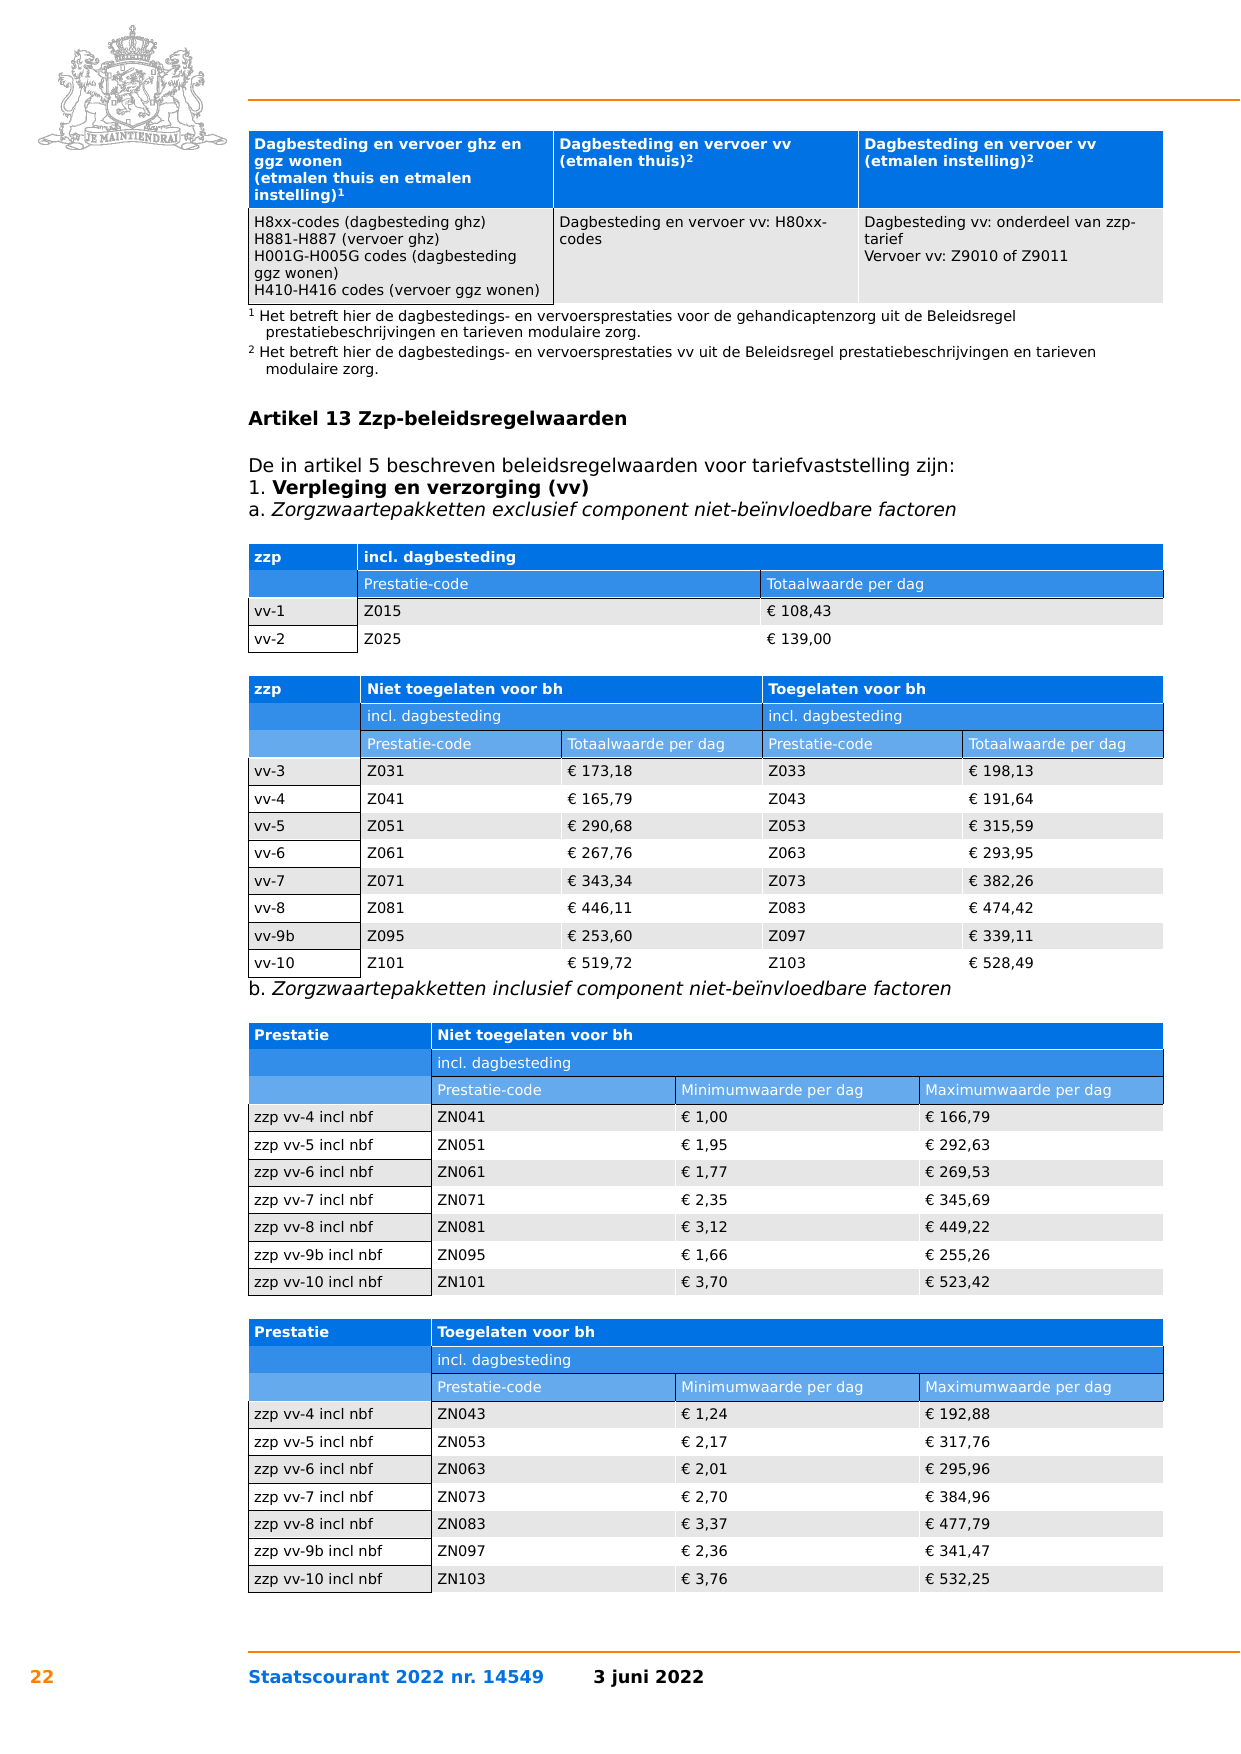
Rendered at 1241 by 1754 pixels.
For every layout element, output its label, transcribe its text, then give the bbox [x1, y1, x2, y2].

table_cell zzp vv-7 incl nbf [249, 1187, 431, 1213]
table_header Prestatie [249, 1023, 431, 1049]
table_cell Totaalwaarde per dag [562, 731, 762, 757]
table_cell € 173,18 [562, 759, 762, 785]
table_cell € 191,64 [963, 786, 1163, 812]
table_cell zzp vv-9b incl nbf [249, 1539, 431, 1565]
table_cell € 1,00 [676, 1105, 919, 1131]
table_cell vv-7 [249, 868, 360, 894]
table_cell incl. dagbesteding [432, 1347, 1163, 1373]
table_cell € 2,36 [676, 1539, 919, 1565]
table_cell ZN061 [432, 1160, 675, 1186]
table_cell zzp vv-9b incl nbf [249, 1242, 431, 1268]
table_header Dagbesteding en vervoer vv (etmalen thuis)2 [554, 131, 858, 208]
table_cell vv-5 [249, 813, 360, 839]
table_cell € 166,79 [920, 1105, 1163, 1131]
table_cell Prestatie-code [432, 1374, 675, 1401]
table_cell Z101 [361, 950, 561, 977]
table_cell vv-8 [249, 895, 360, 922]
table_cell € 339,11 [963, 923, 1163, 949]
table_cell zzp vv-4 incl nbf [249, 1105, 431, 1131]
table_cell ZN073 [432, 1484, 675, 1510]
table_cell ZN097 [432, 1539, 675, 1565]
table_cell € 382,26 [963, 868, 1163, 894]
table_cell Dagbesteding en vervoer vv: H80xx-codes [554, 209, 858, 303]
table_cell Z033 [763, 759, 962, 785]
table_header Niet toegelaten voor bh [432, 1023, 1163, 1049]
table_cell incl. dagbesteding [361, 704, 762, 730]
table_header Toegelaten voor bh [432, 1319, 1163, 1346]
table_cell Z073 [763, 868, 962, 894]
table_cell Z071 [361, 868, 561, 894]
table_cell Z095 [361, 923, 561, 949]
table_cell 1 Het betreft hier de dagbestedings- en vervoersprestaties voor de gehandicaptenzorg uit de Beleidsregel prestatiebeschrijvingen en tarieven modulaire zorg. 2 Het betreft hier de dagbestedings- en vervoersprestaties vv uit de Beleidsregel prestatiebeschrijvingen en tarieven modulaire zorg. [248, 305, 1163, 378]
table_cell vv-1 [249, 599, 357, 625]
table_cell Z081 [361, 895, 561, 922]
table_header Prestatie [249, 1319, 431, 1346]
table_header Dagbesteding en vervoer vv (etmalen instelling)2 [859, 131, 1163, 208]
table_cell zzp vv-8 incl nbf [249, 1214, 431, 1241]
table_cell € 446,11 [562, 895, 762, 922]
table_cell ZN101 [432, 1269, 675, 1295]
picture [38, 25, 227, 150]
table_cell zzp vv-8 incl nbf [249, 1511, 431, 1537]
table_cell Z041 [361, 786, 561, 812]
table_cell Z051 [361, 813, 561, 839]
table_cell € 1,77 [676, 1160, 919, 1186]
table_cell € 345,69 [920, 1187, 1163, 1213]
table_cell € 292,63 [920, 1132, 1163, 1158]
table_cell ZN051 [432, 1132, 675, 1158]
text b. Zorgzwaartepakketten inclusief component niet-beïnvloedbare factoren [248, 978, 1163, 999]
table_cell € 474,42 [963, 895, 1163, 922]
table_cell ZN081 [432, 1214, 675, 1241]
table_cell vv-10 [249, 950, 360, 977]
table_cell Maximumwaarde per dag [920, 1374, 1163, 1401]
table_cell ZN043 [432, 1402, 675, 1428]
table_cell Z103 [763, 950, 962, 977]
text 1. Verpleging en verzorging (vv) [248, 477, 1163, 499]
table_cell Z053 [763, 813, 962, 839]
table_cell vv-3 [249, 759, 360, 785]
table_header Niet toegelaten voor bh [361, 676, 762, 703]
table_cell Z025 [358, 626, 760, 652]
table_cell incl. dagbesteding [763, 704, 1163, 730]
table_cell € 3,76 [676, 1566, 919, 1592]
table_cell zzp vv-4 incl nbf [249, 1402, 431, 1428]
table_cell € 343,34 [562, 868, 762, 894]
table_cell € 523,42 [920, 1269, 1163, 1295]
table_cell € 2,17 [676, 1429, 919, 1455]
table_cell vv-4 [249, 786, 360, 812]
table_cell € 315,59 [963, 813, 1163, 839]
table_cell incl. dagbesteding [432, 1050, 1163, 1076]
text a. Zorgzwaartepakketten exclusief component niet-beïnvloedbare factoren [248, 499, 1163, 521]
table_cell Dagbesteding vv: onderdeel van zzp-tarief Vervoer vv: Z9010 of Z9011 [859, 209, 1163, 303]
table_cell zzp vv-6 incl nbf [249, 1160, 431, 1186]
table_cell Minimumwaarde per dag [676, 1077, 919, 1104]
table_cell € 317,76 [920, 1429, 1163, 1455]
table_cell € 1,95 [676, 1132, 919, 1158]
table_cell € 449,22 [920, 1214, 1163, 1241]
table_cell Z061 [361, 841, 561, 867]
table_cell ZN053 [432, 1429, 675, 1455]
table_cell Z015 [358, 599, 760, 625]
table_cell € 3,70 [676, 1269, 919, 1295]
table_cell Prestatie-code [432, 1077, 675, 1104]
table_cell zzp vv-5 incl nbf [249, 1132, 431, 1158]
table_cell ZN103 [432, 1566, 675, 1592]
table_cell € 528,49 [963, 950, 1163, 977]
subtitle Artikel 13 Zzp-beleidsregelwaarden [248, 408, 1163, 430]
table_cell Prestatie-code [358, 571, 760, 597]
table_cell € 293,95 [963, 841, 1163, 867]
table_cell € 267,76 [562, 841, 762, 867]
table_cell € 269,53 [920, 1160, 1163, 1186]
table_cell € 2,35 [676, 1187, 919, 1213]
table_cell zzp vv-10 incl nbf [249, 1269, 431, 1295]
table_cell ZN071 [432, 1187, 675, 1213]
table_cell Z043 [763, 786, 962, 812]
table_cell Minimumwaarde per dag [676, 1374, 919, 1401]
table_cell ZN083 [432, 1511, 675, 1537]
table_cell zzp vv-6 incl nbf [249, 1456, 431, 1483]
table_cell Z063 [763, 841, 962, 867]
table_cell € 253,60 [562, 923, 762, 949]
table_cell € 139,00 [761, 626, 1163, 652]
table_cell € 295,96 [920, 1456, 1163, 1483]
table_cell € 341,47 [920, 1539, 1163, 1565]
table_cell € 2,01 [676, 1456, 919, 1483]
table_cell ZN041 [432, 1105, 675, 1131]
table_cell € 384,96 [920, 1484, 1163, 1510]
table_cell € 198,13 [963, 759, 1163, 785]
table_cell Maximumwaarde per dag [920, 1077, 1163, 1104]
table_header zzp [249, 544, 357, 570]
text De in artikel 5 beschreven beleidsregelwaarden voor tariefvaststelling zijn: [248, 455, 1163, 477]
table_header zzp [249, 676, 360, 703]
table_cell € 255,26 [920, 1242, 1163, 1268]
table_cell € 3,12 [676, 1214, 919, 1241]
table_cell vv-2 [249, 626, 357, 652]
table_cell Prestatie-code [763, 731, 962, 757]
table_cell € 3,37 [676, 1511, 919, 1537]
table_cell Totaalwaarde per dag [761, 571, 1163, 597]
table_cell € 192,88 [920, 1402, 1163, 1428]
table_cell € 2,70 [676, 1484, 919, 1510]
table_header Dagbesteding en vervoer ghz en ggz wonen (etmalen thuis en etmalen instelling)1 [249, 131, 553, 208]
table_cell € 519,72 [562, 950, 762, 977]
table_cell Prestatie-code [361, 731, 561, 757]
table_cell Z031 [361, 759, 561, 785]
table_cell Z083 [763, 895, 962, 922]
table_cell € 1,24 [676, 1402, 919, 1428]
table_cell H8xx-codes (dagbesteding ghz) H881-H887 (vervoer ghz) H001G-H005G codes (dagbesteding ggz wonen) H410-H416 codes (vervoer ggz wonen) [249, 209, 553, 303]
table_cell ZN063 [432, 1456, 675, 1483]
table_cell zzp vv-7 incl nbf [249, 1484, 431, 1510]
table_cell € 108,43 [761, 599, 1163, 625]
table_cell vv-9b [249, 923, 360, 949]
table_cell € 477,79 [920, 1511, 1163, 1537]
table_cell vv-6 [249, 841, 360, 867]
table_cell € 1,66 [676, 1242, 919, 1268]
table_cell € 165,79 [562, 786, 762, 812]
table_cell Z097 [763, 923, 962, 949]
table_cell € 290,68 [562, 813, 762, 839]
table_cell zzp vv-5 incl nbf [249, 1429, 431, 1455]
table_header incl. dagbesteding [358, 544, 1163, 570]
table_cell ZN095 [432, 1242, 675, 1268]
table_cell zzp vv-10 incl nbf [249, 1566, 431, 1592]
table_header Toegelaten voor bh [763, 676, 1163, 703]
table_cell € 532,25 [920, 1566, 1163, 1592]
